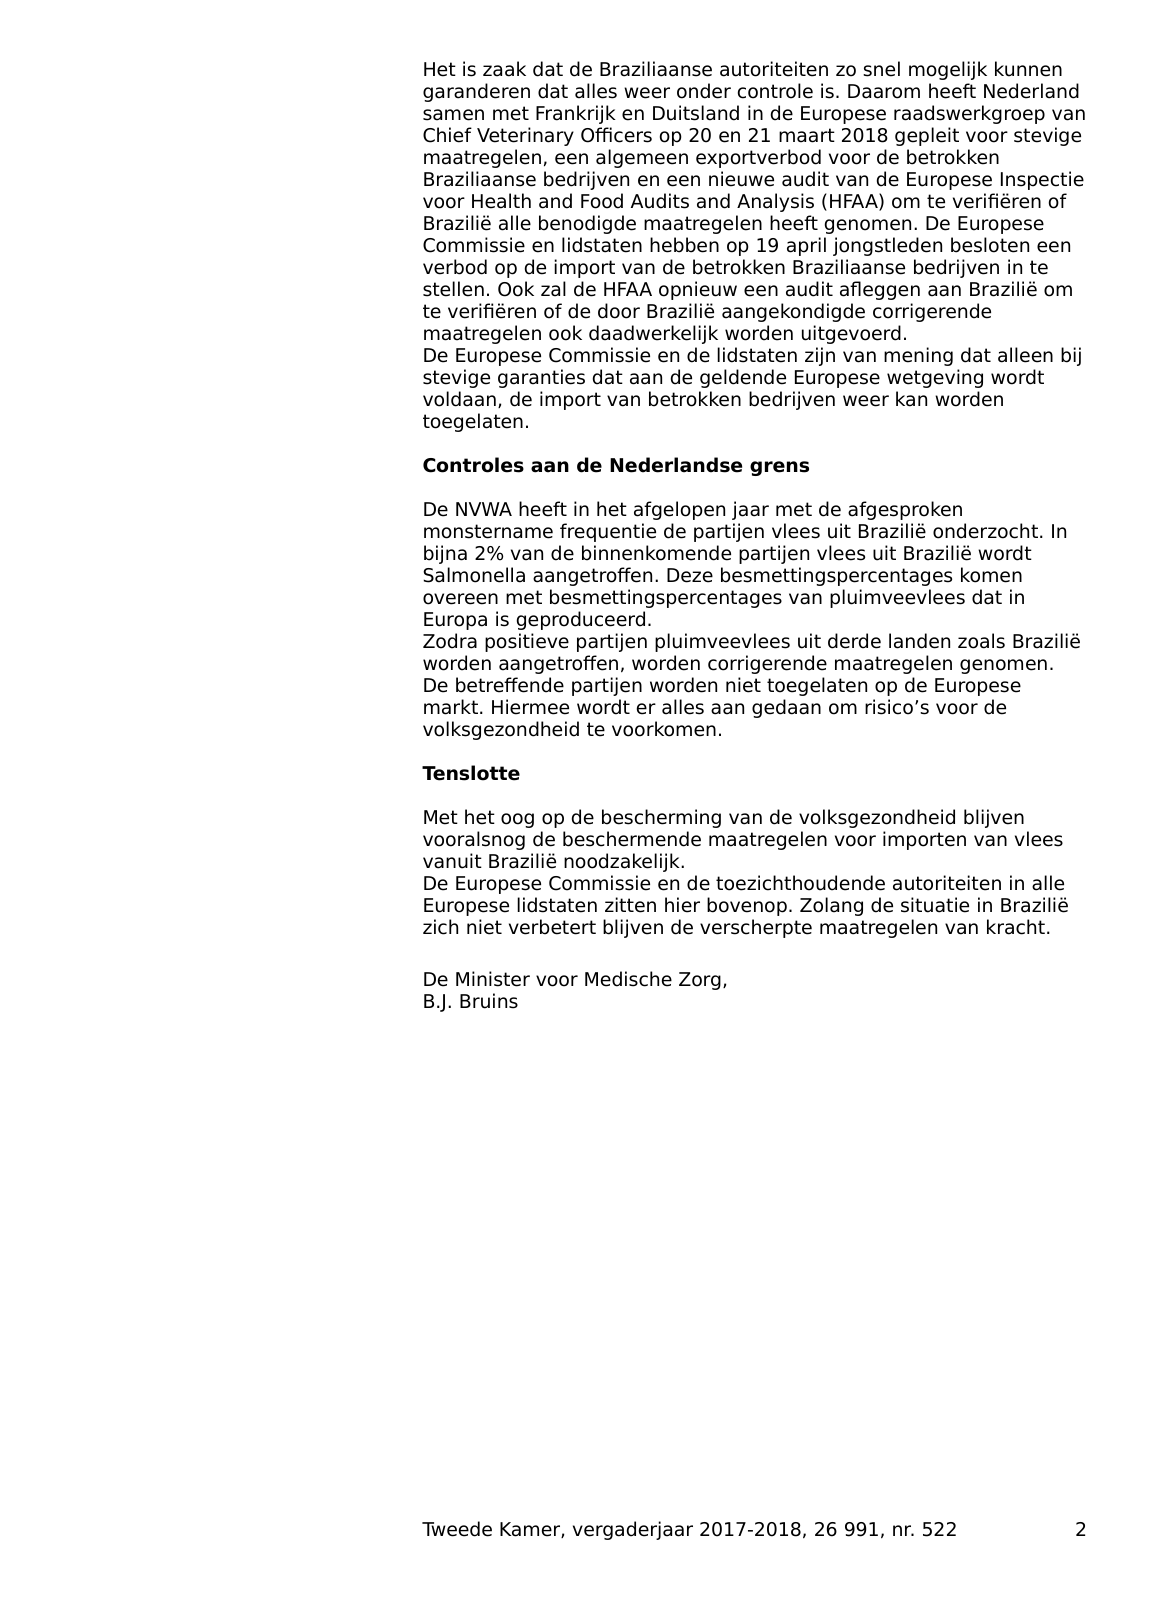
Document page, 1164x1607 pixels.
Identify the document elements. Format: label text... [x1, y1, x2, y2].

text Zodra positieve partijen pluimveevlees uit derde landen zoals Brazilië worden aangetroffen, worden corrigerende maatregelen genomen. De betreffende partijen worden niet toegelaten op de Europese markt. Hiermee wordt er alles aan gedaan om risico’s voor de volksgezondheid te voorkomen. [422, 631, 1087, 741]
text Met het oog op de bescherming van de volksgezondheid blijven vooralsnog de beschermende maatregelen voor importen van vlees vanuit Brazilië noodzakelijk. [422, 807, 1087, 873]
text Het is zaak dat de Braziliaanse autoriteiten zo snel mogelijk kunnen garanderen dat alles weer onder controle is. Daarom heeft Nederland samen met Frankrijk en Duitsland in de Europese raadswerkgroep van Chief Veterinary Officers op 20 en 21 maart 2018 gepleit voor stevige maatregelen, een algemeen exportverbod voor de betrokken Braziliaanse bedrijven en een nieuwe audit van de Europese Inspectie voor Health and Food Audits and Analysis (HFAA) om te verifiëren of Brazilië alle benodigde maatregelen heeft genomen. De Europese Commissie en lidstaten hebben op 19 april jongstleden besloten een verbod op de import van de betrokken Braziliaanse bedrijven in te stellen. Ook zal de HFAA opnieuw een audit afleggen aan Brazilië om te verifiëren of de door Brazilië aangekondigde corrigerende maatregelen ook daadwerkelijk worden uitgevoerd. [422, 59, 1087, 345]
text De Europese Commissie en de toezichthoudende autoriteiten in alle Europese lidstaten zitten hier bovenop. Zolang de situatie in Brazilië zich niet verbetert blijven de verscherpte maatregelen van kracht. [422, 873, 1087, 939]
subtitle Controles aan de Nederlandse grens [422, 455, 1087, 477]
subtitle Tenslotte [422, 763, 1087, 785]
text De NVWA heeft in het afgelopen jaar met de afgesproken monstername frequentie de partijen vlees uit Brazilië onderzocht. In bijna 2% van de binnenkomende partijen vlees uit Brazilië wordt Salmonella aangetroffen. Deze besmettingspercentages komen overeen met besmettingspercentages van pluimveevlees dat in Europa is geproduceerd. [422, 499, 1087, 631]
text De Minister voor Medische Zorg, B.J. Bruins [422, 969, 1087, 1013]
text De Europese Commissie en de lidstaten zijn van mening dat alleen bij stevige garanties dat aan de geldende Europese wetgeving wordt voldaan, de import van betrokken bedrijven weer kan worden toegelaten. [422, 345, 1087, 433]
